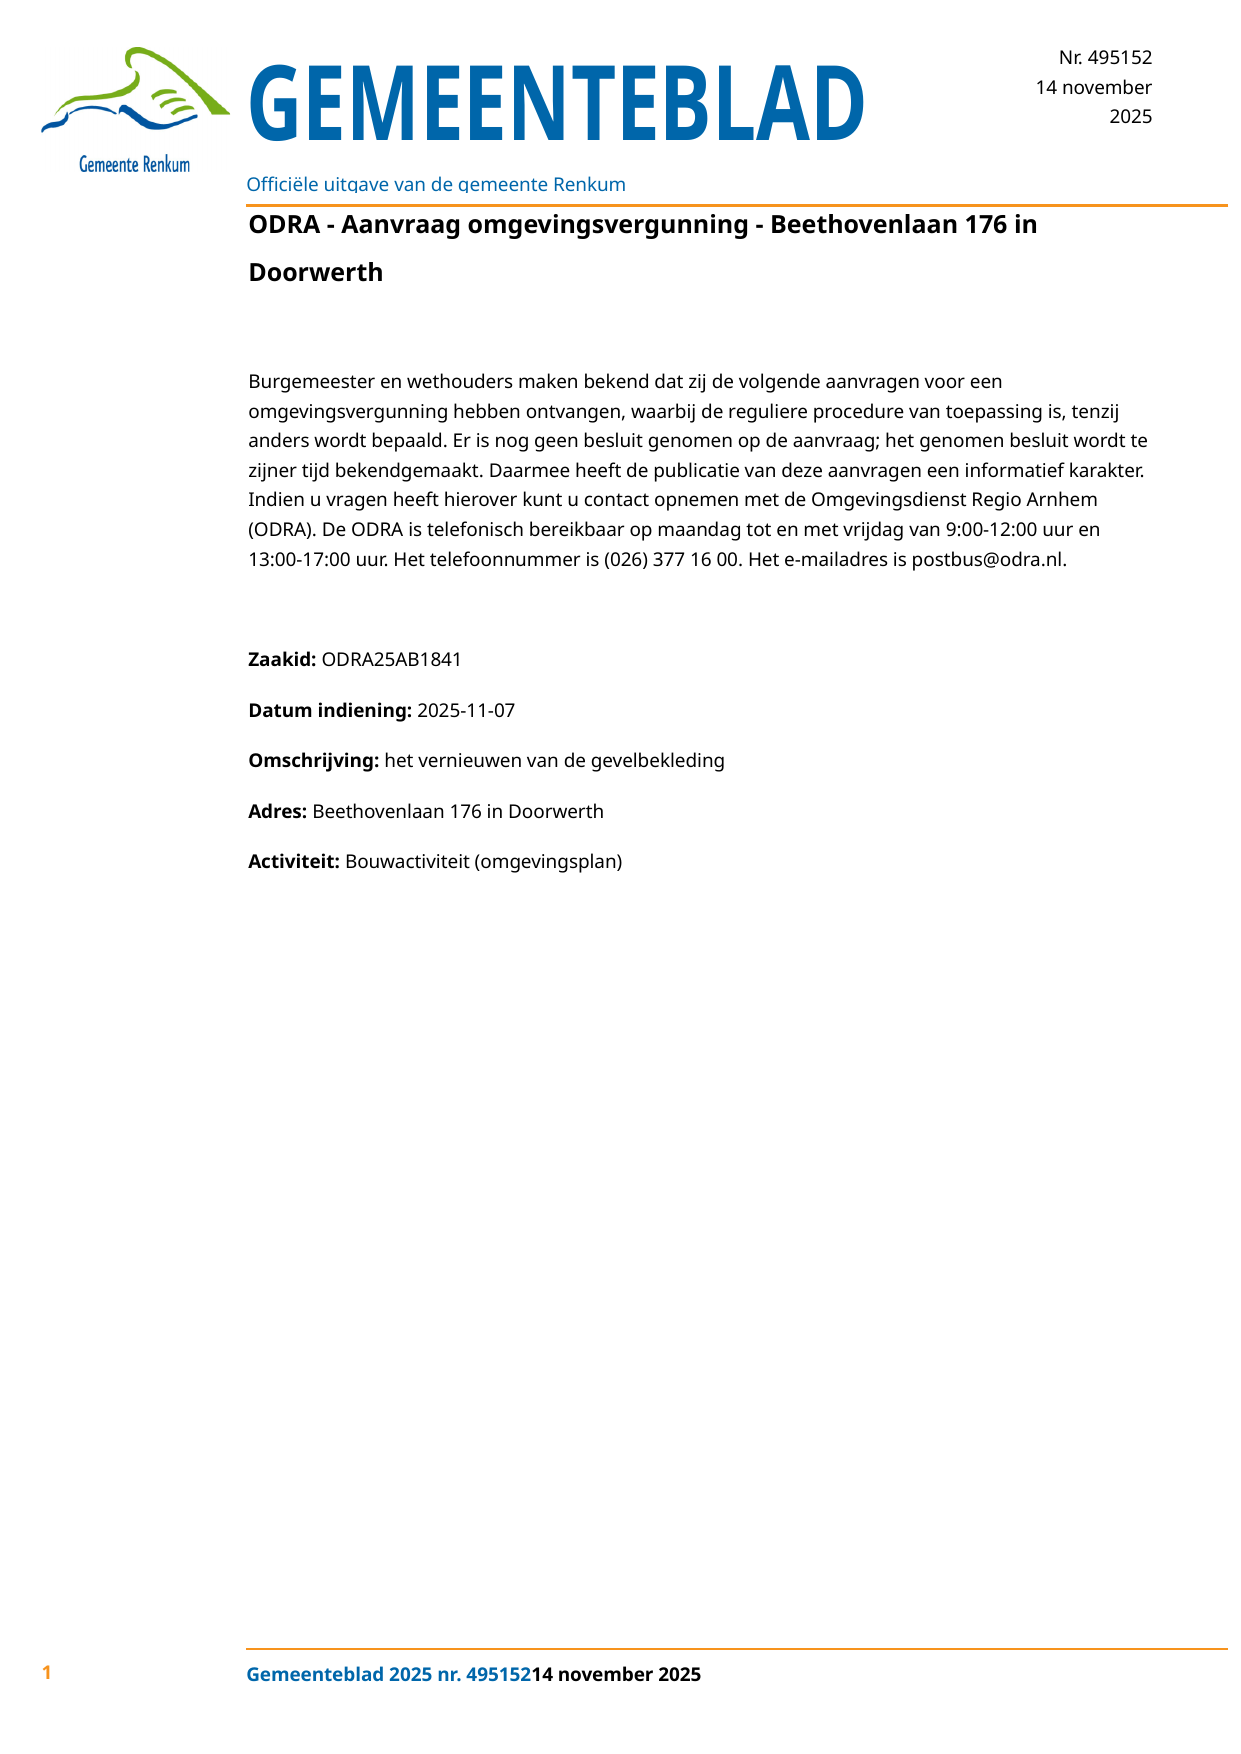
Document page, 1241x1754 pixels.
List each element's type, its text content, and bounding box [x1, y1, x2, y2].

text Datum indiening: 2025-11-07 [248, 697, 1152, 723]
text ODRA - Aanvraag omgevingsvergunning - Beethovenlaan 176 in Doorwerth [248, 207, 1152, 288]
text Burgemeester en wethouders maken bekend dat zij de volgende aanvragen voor een omgevingsvergunning hebben ontvangen, waarbij de reguliere procedure van toepassing is, tenzij anders wordt bepaald. Er is nog geen besluit genomen op de aanvraag; het genomen besluit wordt te zijner tijd bekendgemaakt. Daarmee heeft de publicatie van deze aanvragen een informatief karakter. Indien u vragen heeft hierover kunt u contact opnemen met de Omgevingsdienst Regio Arnhem (ODRA). De ODRA is telefonisch bereikbaar op maandag tot en met vrijdag van 9:00-12:00 uur en 13:00-17:00 uur. Het telefoonnummer is (026) 377 16 00. Het e-mailadres is postbus@odra.nl. [248, 368, 1152, 572]
text Zaakid: ODRA25AB1841 [248, 647, 1152, 672]
picture [41, 47, 231, 172]
text Omschrijving: het vernieuwen van de gevelbekleding [248, 747, 1152, 773]
text Adres: Beethovenlaan 176 in Doorwerth [248, 798, 1152, 824]
text Activiteit: Bouwactiviteit (omgevingsplan) [248, 848, 1152, 874]
